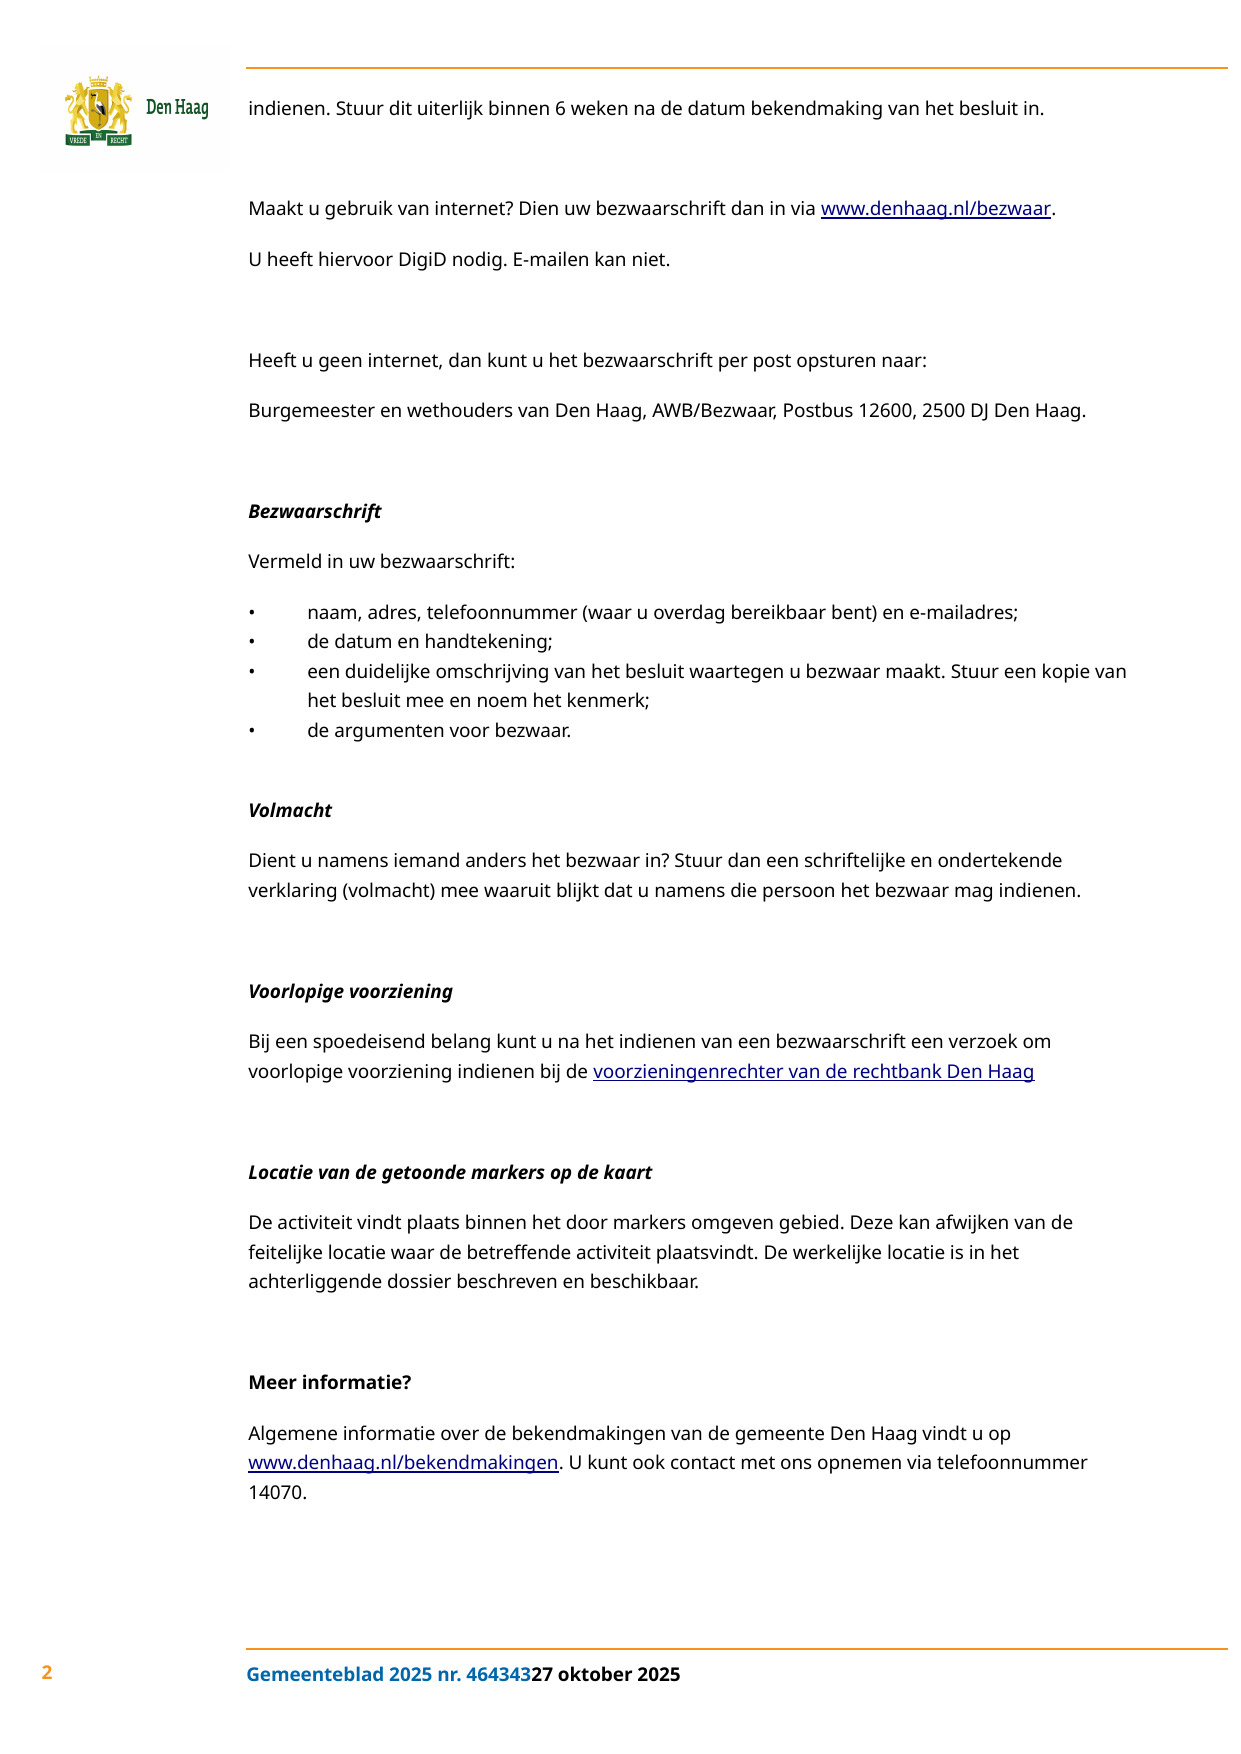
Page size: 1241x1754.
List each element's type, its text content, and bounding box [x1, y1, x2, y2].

text Algemene informatie over de bekendmakingen van de gemeente Den Haag vindt u op www.denhaag.nl/bekendmakingen. U kunt ook contact met ons opnemen via telefoonnummer 14070. [248, 1420, 1152, 1505]
list een duidelijke omschrijving van het besluit waartegen u bezwaar maakt. Stuur een kopie van het besluit mee en noem het kenmerk; [248, 658, 1152, 713]
list de argumenten voor bezwaar. [248, 717, 1152, 743]
text Bezwaarschrift [248, 498, 1152, 524]
text Voorlopige voorziening [248, 978, 1152, 1004]
text Vermeld in uw bezwaarschrift: [248, 548, 1152, 574]
text Heeft u geen internet, dan kunt u het bezwaarschrift per post opsturen naar: [248, 347, 1152, 373]
list de datum en handtekening; [248, 628, 1152, 654]
text Maakt u gebruik van internet? Dien uw bezwaarschrift dan in via www.denhaag.nl/bezwaar. [248, 196, 1152, 221]
text indienen. Stuur dit uiterlijk binnen 6 weken na de datum bekendmaking van het besluit in. [248, 95, 1152, 121]
text Meer informatie? [248, 1369, 1152, 1395]
text Dient u namens iemand anders het bezwaar in? Stuur dan een schriftelijke en ondertekende verklaring (volmacht) mee waaruit blijkt dat u namens die persoon het bezwaar mag indienen. [248, 848, 1152, 903]
picture [41, 47, 231, 172]
text Volmacht [248, 797, 1152, 823]
text U heeft hiervoor DigiD nodig. E-mailen kan niet. [248, 246, 1152, 272]
text De activiteit vindt plaats binnen het door markers omgeven gebied. Deze kan afwijken van de feitelijke locatie waar de betreffende activiteit plaatsvindt. De werkelijke locatie is in het achterliggende dossier beschreven en beschikbaar. [248, 1209, 1152, 1294]
text Burgemeester en wethouders van Den Haag, AWB/Bezwaar, Postbus 12600, 2500 DJ Den Haag. [248, 397, 1152, 423]
text Bij een spoedeisend belang kunt u na het indienen van een bezwaarschrift een verzoek om voorlopige voorziening indienen bij de voorzieningenrechter van de rechtbank Den Haag [248, 1028, 1152, 1084]
list naam, adres, telefoonnummer (waar u overdag bereikbaar bent) en e-mailadres; [248, 599, 1152, 625]
text Locatie van de getoonde markers op de kaart [248, 1159, 1152, 1185]
